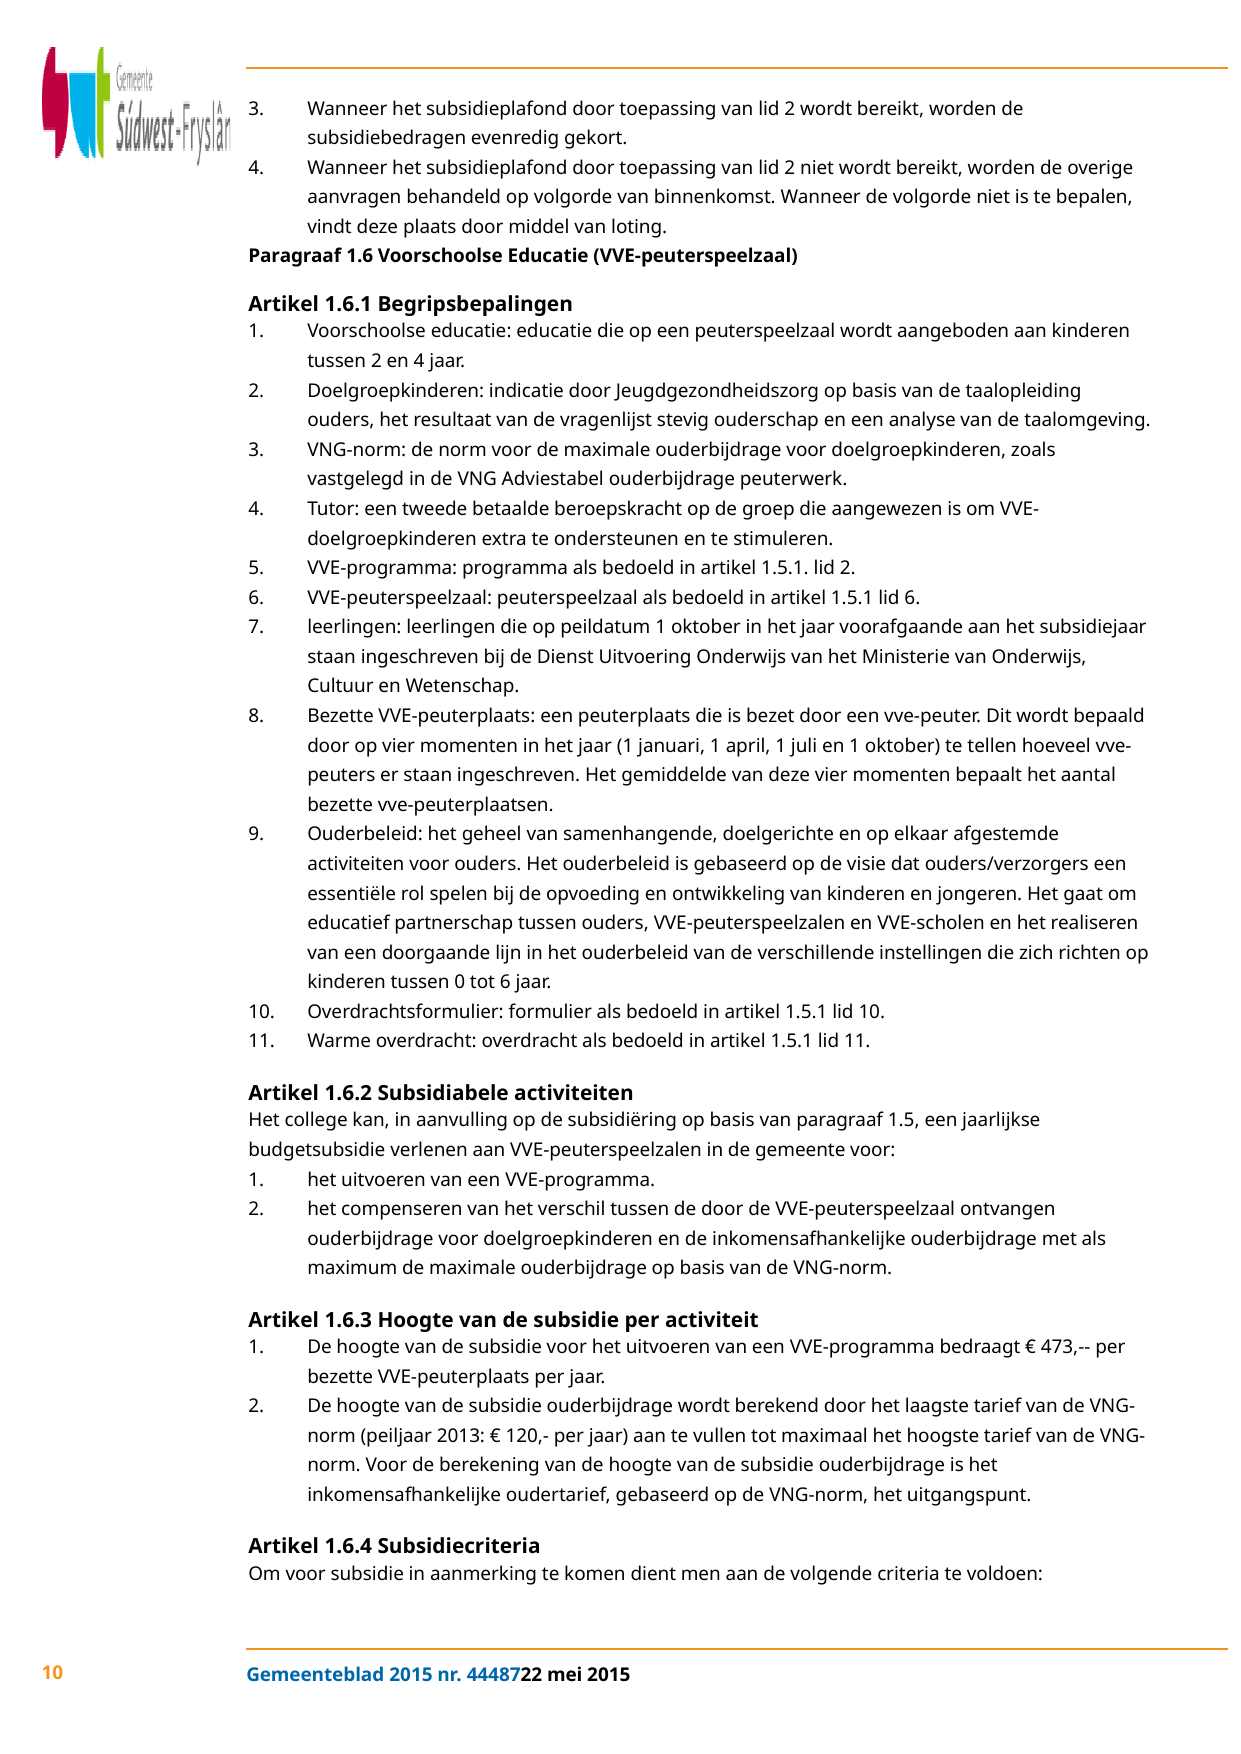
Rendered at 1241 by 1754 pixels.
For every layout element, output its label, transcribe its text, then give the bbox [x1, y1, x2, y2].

list VNG-norm: de norm voor de maximale ouderbijdrage voor doelgroepkinderen, zoals vastgelegd in de VNG Adviestabel ouderbijdrage peuterwerk. [248, 436, 1152, 491]
list Voorschoolse educatie: educatie die op een peuterspeelzaal wordt aangeboden aan kinderen tussen 2 en 4 jaar. [248, 318, 1152, 373]
list De hoogte van de subsidie ouderbijdrage wordt berekend door het laagste tarief van de VNG-norm (peiljaar 2013: € 120,- per jaar) aan te vullen tot maximaal het hoogste tarief van de VNG-norm. Voor de berekening van de hoogte van de subsidie ouderbijdrage is het inkomensafhankelijke oudertarief, gebaseerd op de VNG-norm, het uitgangspunt. [248, 1392, 1152, 1507]
list Doelgroepkinderen: indicatie door Jeugdgezondheidszorg op basis van de taalopleiding ouders, het resultaat van de vragenlijst stevig ouderschap en een analyse van de taalomgeving. [248, 377, 1152, 432]
list Wanneer het subsidieplafond door toepassing van lid 2 wordt bereikt, worden de subsidiebedragen evenredig gekort. [248, 95, 1152, 150]
list Ouderbeleid: het geheel van samenhangende, doelgerichte en op elkaar afgestemde activiteiten voor ouders. Het ouderbeleid is gebaseerd op de visie dat ouders/verzorgers een essentiële rol spelen bij de opvoeding en ontwikkeling van kinderen en jongeren. Het gaat om educatief partnerschap tussen ouders, VVE-peuterspeelzalen en VVE-scholen en het realiseren van een doorgaande lijn in het ouderbeleid van de verschillende instellingen die zich richten op kinderen tussen 0 tot 6 jaar. [248, 821, 1152, 994]
text Artikel 1.6.3 Hoogte van de subsidie per activiteit [248, 1305, 1152, 1333]
list Bezette VVE-peuterplaats: een peuterplaats die is bezet door een vve-peuter. Dit wordt bepaald door op vier momenten in het jaar (1 januari, 1 april, 1 juli en 1 oktober) te tellen hoeveel vve-peuters er staan ingeschreven. Het gemiddelde van deze vier momenten bepaalt het aantal bezette vve-peuterplaatsen. [248, 702, 1152, 817]
list het uitvoeren van een VVE-programma. [248, 1166, 1152, 1191]
list Tutor: een tweede betaalde beroepskracht op de groep die aangewezen is om VVE-doelgroepkinderen extra te ondersteunen en te stimuleren. [248, 495, 1152, 551]
text Artikel 1.6.4 Subsidiecriteria [248, 1532, 1152, 1560]
text Om voor subsidie in aanmerking te komen dient men aan de volgende criteria te voldoen: [248, 1560, 1152, 1586]
list De hoogte van de subsidie voor het uitvoeren van een VVE-programma bedraagt € 473,-- per bezette VVE-peuterplaats per jaar. [248, 1333, 1152, 1389]
list VVE-programma: programma als bedoeld in artikel 1.5.1. lid 2. [248, 554, 1152, 580]
text Paragraaf 1.6 Voorschoolse Educatie (VVE-peuterspeelzaal) [248, 243, 1152, 268]
list VVE-peuterspeelzaal: peuterspeelzaal als bedoeld in artikel 1.5.1 lid 6. [248, 584, 1152, 610]
text Artikel 1.6.1 Begripsbepalingen [248, 289, 1152, 318]
picture [41, 47, 231, 172]
list Warme overdracht: overdracht als bedoeld in artikel 1.5.1 lid 11. [248, 1028, 1152, 1053]
list Overdrachtsformulier: formulier als bedoeld in artikel 1.5.1 lid 10. [248, 998, 1152, 1024]
list leerlingen: leerlingen die op peildatum 1 oktober in het jaar voorafgaande aan het subsidiejaar staan ingeschreven bij de Dienst Uitvoering Onderwijs van het Ministerie van Onderwijs, Cultuur en Wetenschap. [248, 613, 1152, 698]
list het compenseren van het verschil tussen de door de VVE-peuterspeelzaal ontvangen ouderbijdrage voor doelgroepkinderen en de inkomensafhankelijke ouderbijdrage met als maximum de maximale ouderbijdrage op basis van de VNG-norm. [248, 1195, 1152, 1280]
list Wanneer het subsidieplafond door toepassing van lid 2 niet wordt bereikt, worden de overige aanvragen behandeld op volgorde van binnenkomst. Wanneer de volgorde niet is te bepalen, vindt deze plaats door middel van loting. [248, 154, 1152, 239]
text Artikel 1.6.2 Subsidiabele activiteiten [248, 1078, 1152, 1107]
text Het college kan, in aanvulling op de subsidiëring op basis van paragraaf 1.5, een jaarlijkse budgetsubsidie verlenen aan VVE-peuterspeelzalen in de gemeente voor: [248, 1107, 1152, 1162]
